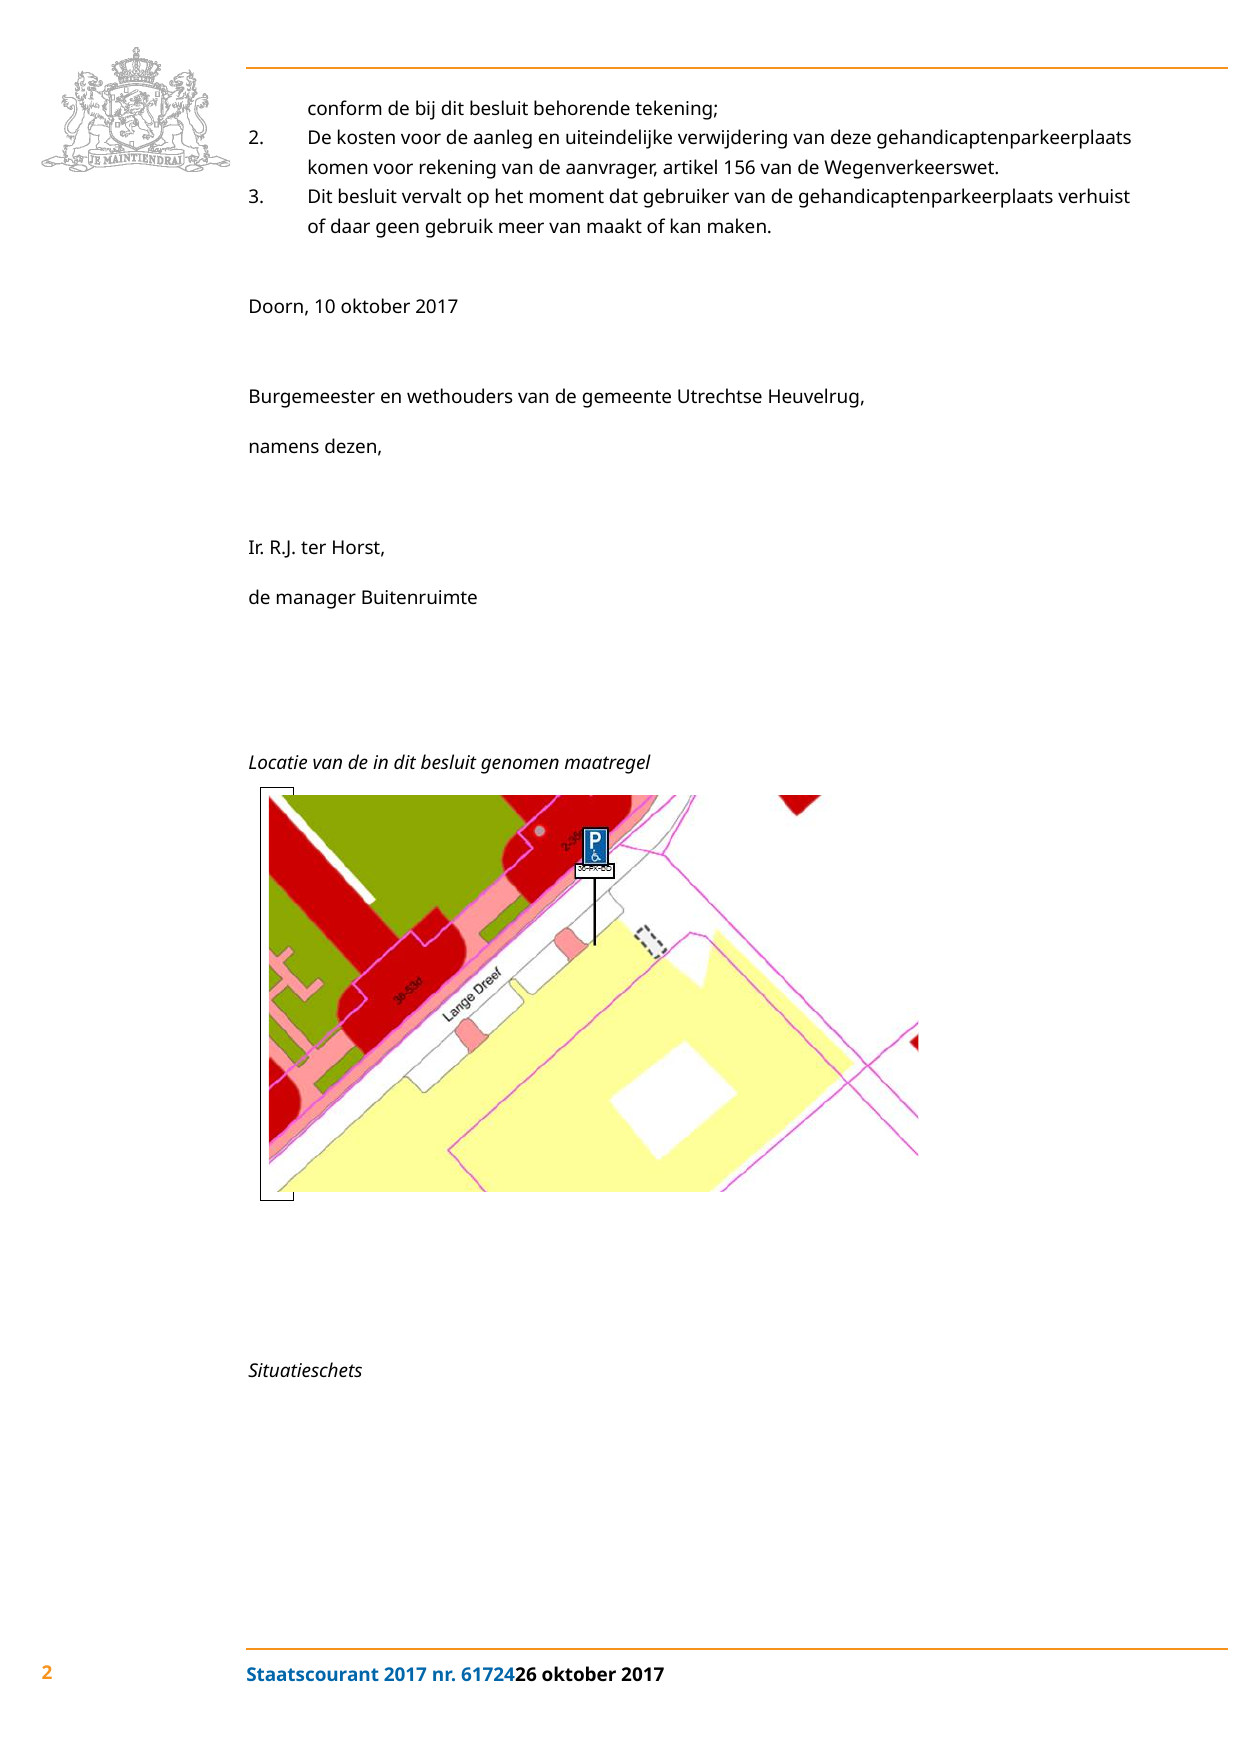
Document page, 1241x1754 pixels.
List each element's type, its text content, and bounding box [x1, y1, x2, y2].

text namens dezen, [248, 433, 1152, 459]
list conform de bij dit besluit behorende tekening; [248, 95, 1152, 121]
text Ir. R.J. ter Horst, [248, 534, 1152, 560]
list Dit besluit vervalt op het moment dat gebruiker van de gehandicaptenparkeerplaats verhuist of daar geen gebruik meer van maakt of kan maken. [248, 183, 1152, 239]
picture [41, 47, 231, 172]
text Locatie van de in dit besluit genomen maatregel [248, 749, 1152, 775]
text Situatieschets [248, 1357, 1152, 1383]
picture [268, 795, 919, 1192]
list De kosten voor de aanleg en uiteindelijke verwijdering van deze gehandicaptenparkeerplaats komen voor rekening van de aanvrager, artikel 156 van de Wegenverkeerswet. [248, 124, 1152, 180]
text Doorn, 10 oktober 2017 [248, 293, 1152, 319]
text Burgemeester en wethouders van de gemeente Utrechtse Heuvelrug, [248, 383, 1152, 408]
text de manager Buitenruimte [248, 584, 1152, 610]
